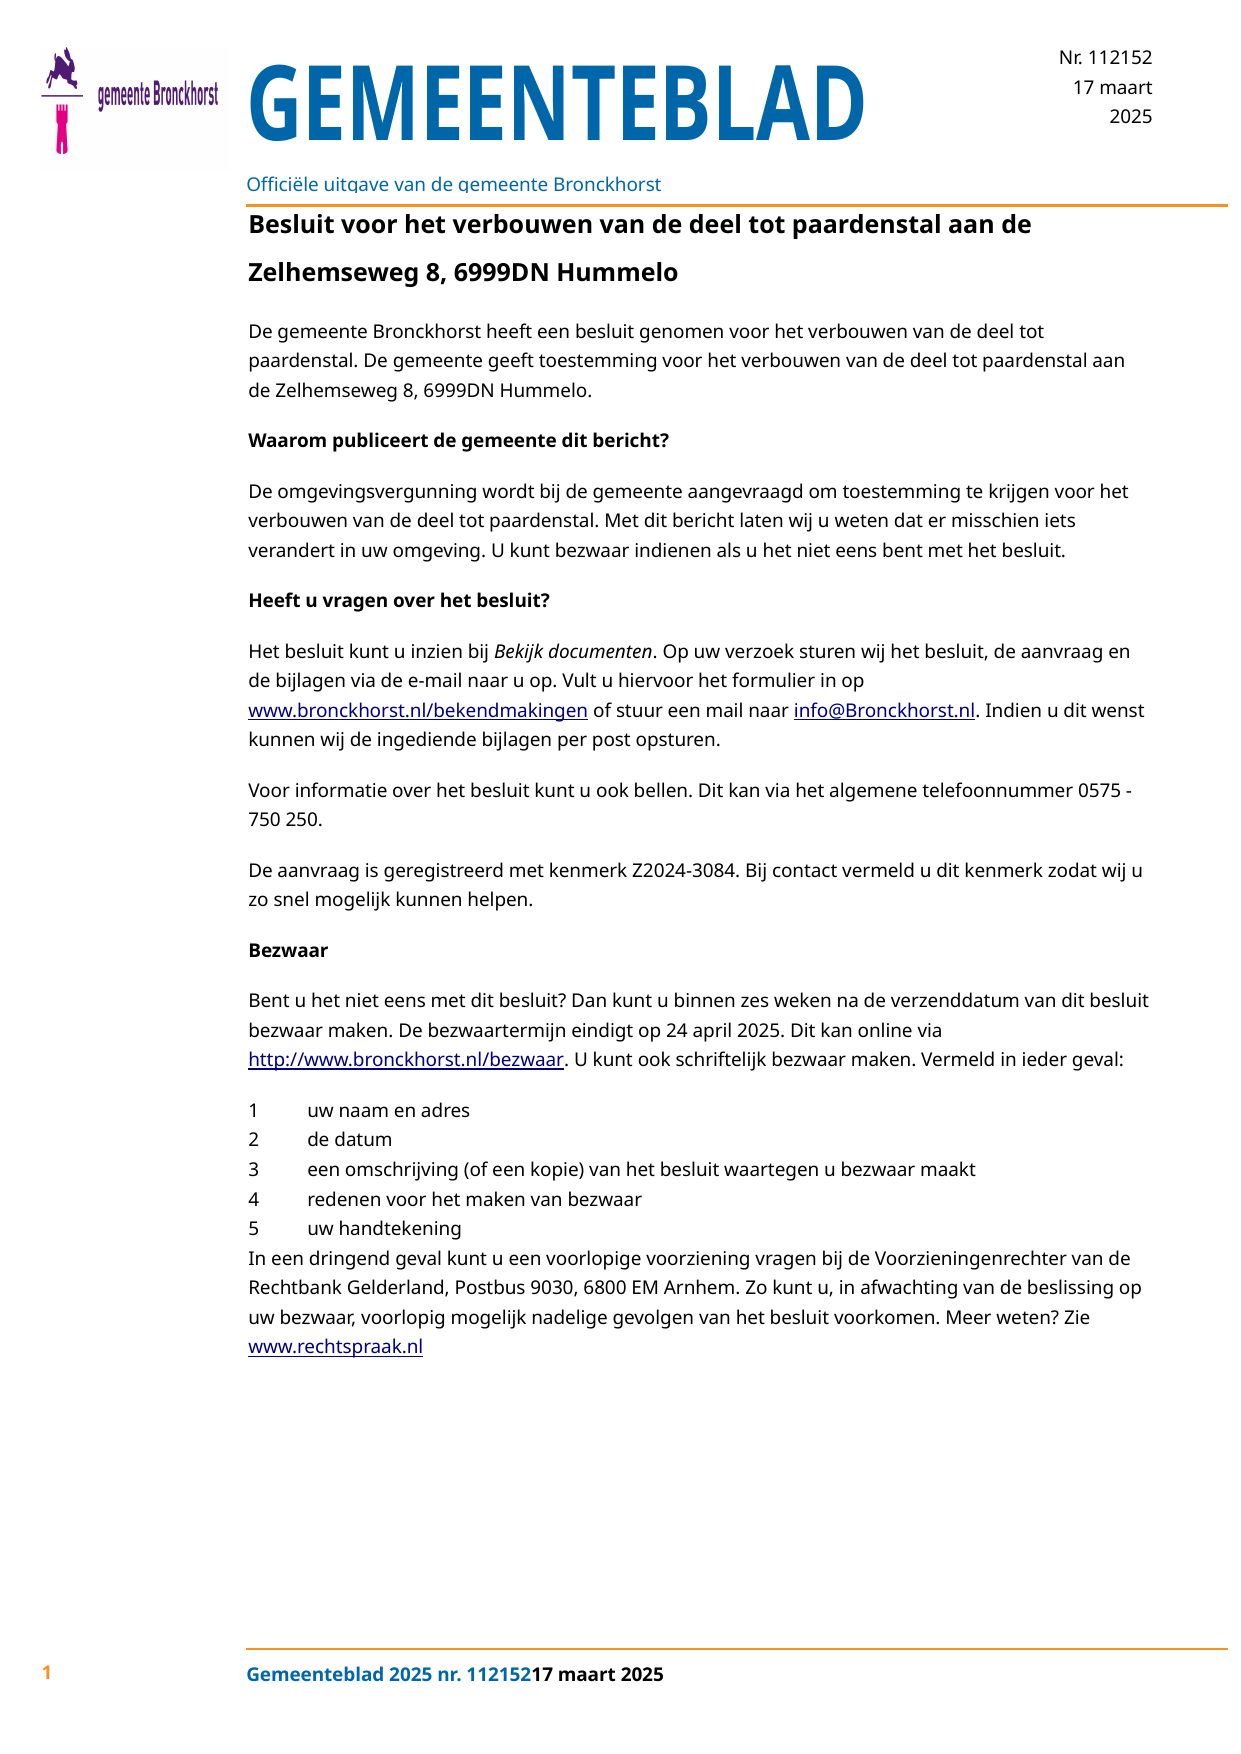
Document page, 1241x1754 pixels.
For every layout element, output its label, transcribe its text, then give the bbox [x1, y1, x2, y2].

list de datum [248, 1127, 1152, 1152]
text Waarom publiceert de gemeente dit bericht? [248, 427, 1152, 453]
text Bent u het niet eens met dit besluit? Dan kunt u binnen zes weken na de verzenddatum van dit besluit bezwaar maken. De bezwaartermijn eindigt op 24 april 2025. Dit kan online via http://www.bronckhorst.nl/bezwaar. U kunt ook schriftelijk bezwaar maken. Vermeld in ieder geval: [248, 987, 1152, 1072]
list redenen voor het maken van bezwaar [248, 1186, 1152, 1212]
list uw naam en adres [248, 1097, 1152, 1123]
text Bezwaar [248, 937, 1152, 963]
list uw handtekening [248, 1215, 1152, 1241]
text De gemeente Bronckhorst heeft een besluit genomen voor het verbouwen van de deel tot paardenstal. De gemeente geeft toestemming voor het verbouwen van de deel tot paardenstal aan de Zelhemseweg 8, 6999DN Hummelo. [248, 318, 1152, 403]
text In een dringend geval kunt u een voorlopige voorziening vragen bij de Voorzieningenrechter van de Rechtbank Gelderland, Postbus 9030, 6800 EM Arnhem. Zo kunt u, in afwachting van de beslissing op uw bezwaar, voorlopig mogelijk nadelige gevolgen van het besluit voorkomen. Meer weten? Zie www.rechtspraak.nl [248, 1245, 1152, 1359]
text Het besluit kunt u inzien bij Bekijk documenten. Op uw verzoek sturen wij het besluit, de aanvraag en de bijlagen via de e-mail naar u op. Vult u hiervoor het formulier in op www.bronckhorst.nl/bekendmakingen of stuur een mail naar info@Bronckhorst.nl. Indien u dit wenst kunnen wij de ingediende bijlagen per post opsturen. [248, 638, 1152, 752]
text Besluit voor het verbouwen van de deel tot paardenstal aan de Zelhemseweg 8, 6999DN Hummelo [248, 207, 1152, 288]
picture [41, 47, 231, 172]
list een omschrijving (of een kopie) van het besluit waartegen u bezwaar maakt [248, 1156, 1152, 1182]
text Heeft u vragen over het besluit? [248, 587, 1152, 613]
text De omgevingsvergunning wordt bij de gemeente aangevraagd om toestemming te krijgen voor het verbouwen van de deel tot paardenstal. Met dit bericht laten wij u weten dat er misschien iets verandert in uw omgeving. U kunt bezwaar indienen als u het niet eens bent met het besluit. [248, 478, 1152, 563]
text Voor informatie over het besluit kunt u ook bellen. Dit kan via het algemene telefoonnummer 0575 - 750 250. [248, 777, 1152, 832]
text De aanvraag is geregistreerd met kenmerk Z2024-3084. Bij contact vermeld u dit kenmerk zodat wij u zo snel mogelijk kunnen helpen. [248, 857, 1152, 912]
